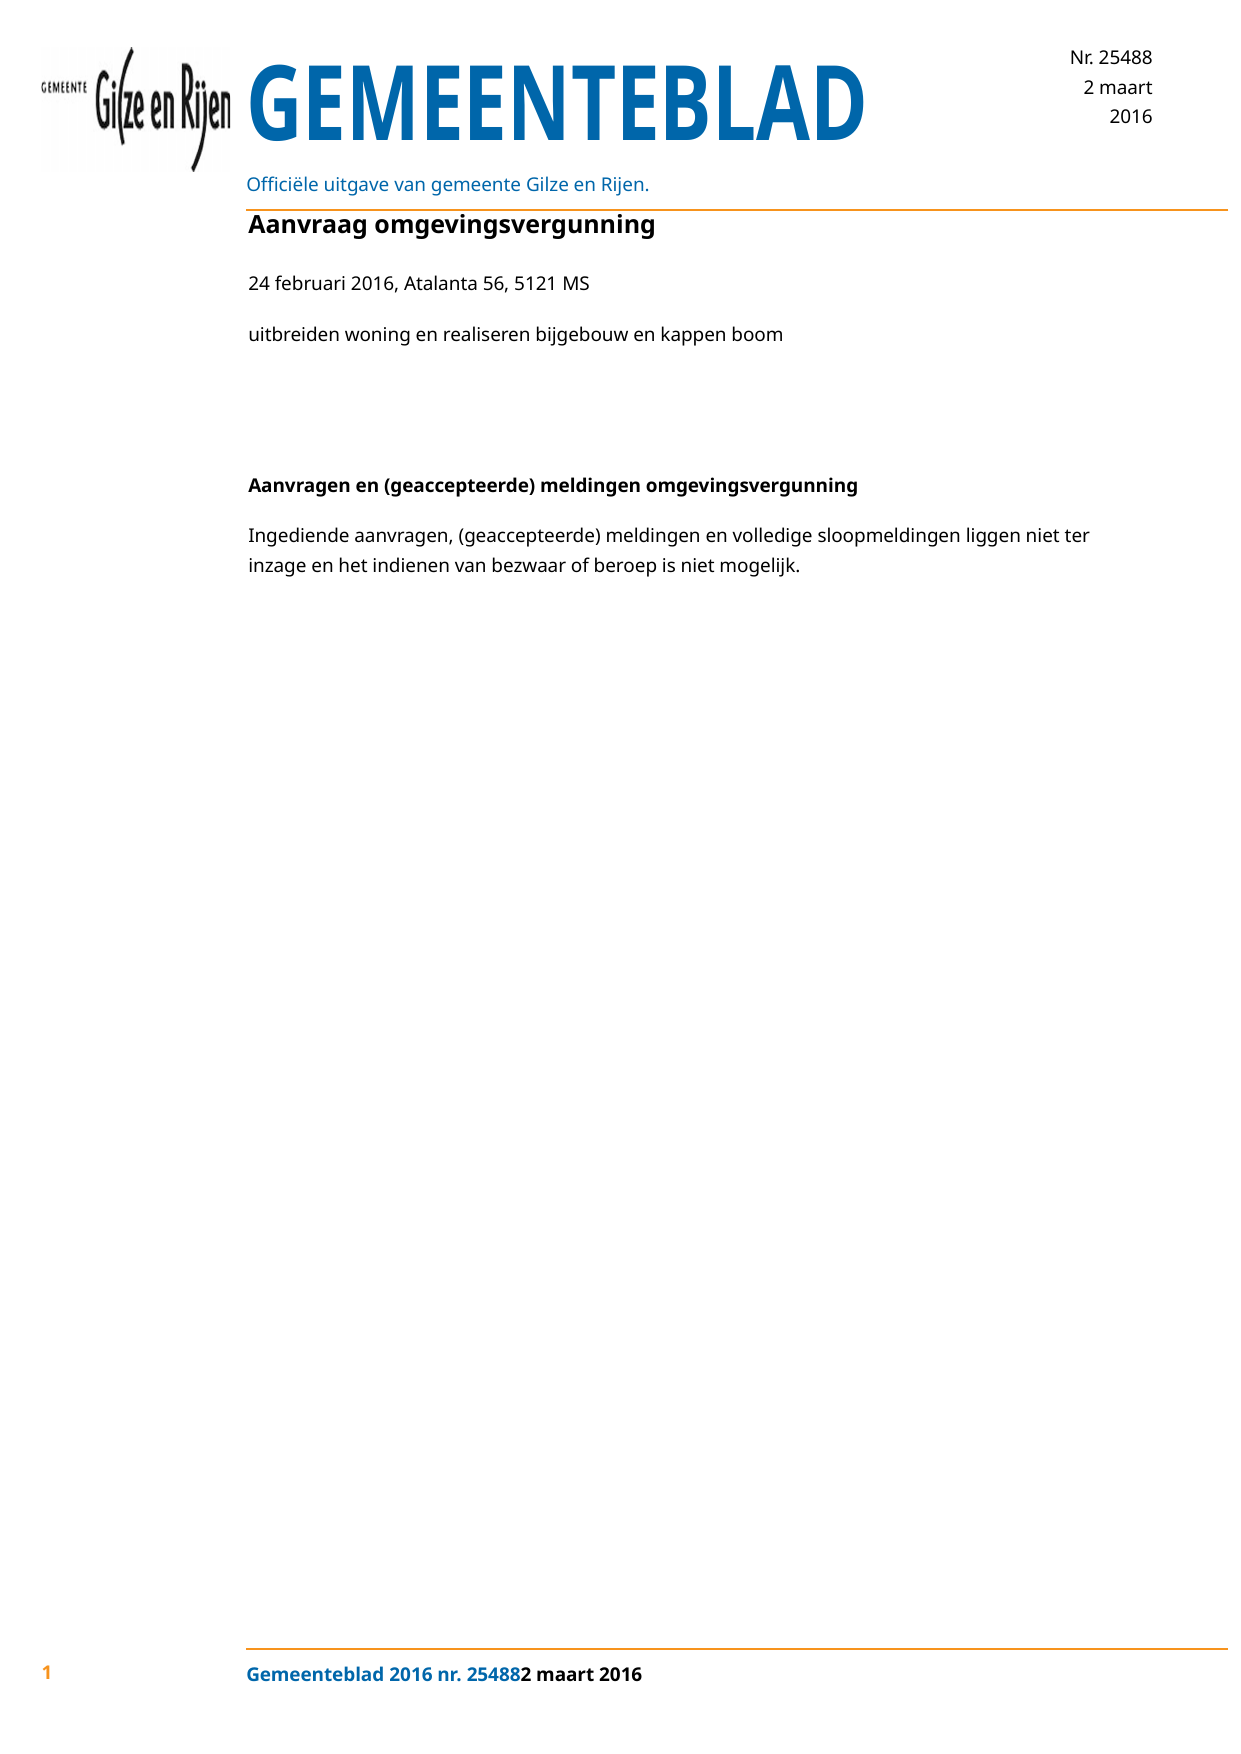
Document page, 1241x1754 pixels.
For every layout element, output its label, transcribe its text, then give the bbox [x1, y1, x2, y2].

text uitbreiden woning en realiseren bijgebouw en kappen boom [248, 321, 1152, 346]
text Aanvraag omgevingsvergunning [248, 211, 1152, 241]
picture [41, 47, 231, 172]
text 24 februari 2016, Atalanta 56, 5121 MS [248, 270, 1152, 296]
text Ingediende aanvragen, (geaccepteerde) meldingen en volledige sloopmeldingen liggen niet ter inzage en het indienen van bezwaar of beroep is niet mogelijk. [248, 522, 1152, 578]
text Aanvragen en (geaccepteerde) meldingen omgevingsvergunning [248, 472, 1152, 498]
